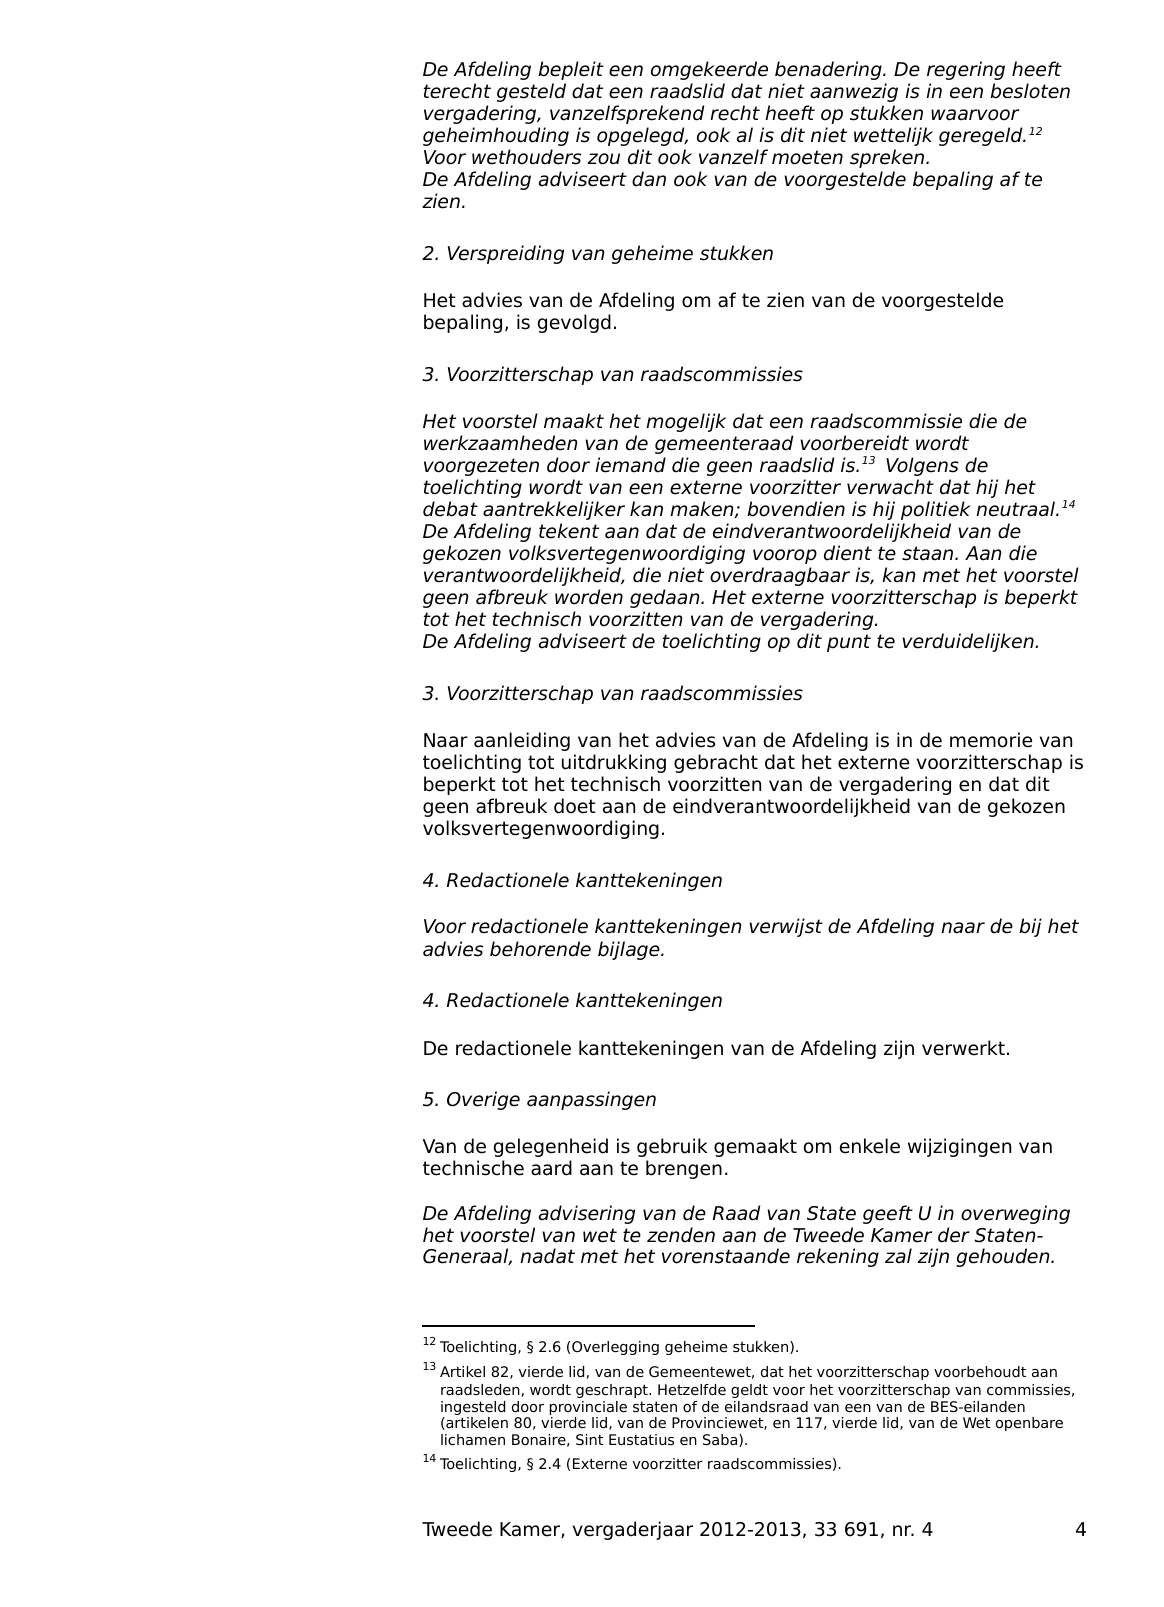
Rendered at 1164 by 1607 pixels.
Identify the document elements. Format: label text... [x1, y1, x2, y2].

text Van de gelegenheid is gebruik gemaakt om enkele wijzigingen van technische aard aan te brengen. [422, 1136, 1087, 1180]
subtitle 2. Verspreiding van geheime stukken [422, 243, 1087, 265]
text De Afdeling adviseert de toelichting op dit punt te verduidelijken. [422, 631, 1087, 653]
subtitle 5. Overige aanpassingen [422, 1089, 1087, 1111]
text Het advies van de Afdeling om af te zien van de voorgestelde bepaling, is gevolgd. [422, 290, 1087, 334]
text Toelichting, § 2.6 (Overlegging geheime stukken). [422, 1335, 1087, 1357]
text Toelichting, § 2.4 (Externe voorzitter raadscommissies). [422, 1452, 1087, 1474]
text De Afdeling advisering van de Raad van State geeft U in overweging het voorstel van wet te zenden aan de Tweede Kamer der Staten-Generaal, nadat met het vorenstaande rekening zal zijn gehouden. [422, 1202, 1087, 1268]
text Naar aanleiding van het advies van de Afdeling is in de memorie van toelichting tot uitdrukking gebracht dat het externe voorzitterschap is beperkt tot het technisch voorzitten van de vergadering en dat dit geen afbreuk doet aan de eindverantwoordelijkheid van de gekozen volksvertegenwoordiging. [422, 729, 1087, 839]
text De Afdeling adviseert dan ook van de voorgestelde bepaling af te zien. [422, 169, 1087, 213]
subtitle 3. Voorzitterschap van raadscommissies [422, 683, 1087, 704]
text Voor redactionele kanttekeningen verwijst de Afdeling naar de bij het advies behorende bijlage. [422, 916, 1087, 960]
subtitle 4. Redactionele kanttekeningen [422, 869, 1087, 891]
text De Afdeling bepleit een omgekeerde benadering. De regering heeft terecht gesteld dat een raadslid dat niet aanwezig is in een besloten vergadering, vanzelfsprekend recht heeft op stukken waarvoor geheimhouding is opgelegd, ook al is dit niet wettelijk geregeld. Voor wethouders zou dit ook vanzelf moeten spreken. [422, 59, 1087, 169]
text Het voorstel maakt het mogelijk dat een raadscommissie die de werkzaamheden van de gemeenteraad voorbereidt wordt voorgezeten door iemand die geen raadslid is. Volgens de toelichting wordt van een externe voorzitter verwacht dat hij het debat aantrekkelijker kan maken; bovendien is hij politiek neutraal. [422, 411, 1087, 521]
text De redactionele kanttekeningen van de Afdeling zijn verwerkt. [422, 1037, 1087, 1059]
text De Afdeling tekent aan dat de eindverantwoordelijkheid van de gekozen volksvertegenwoordiging voorop dient te staan. Aan die verantwoordelijkheid, die niet overdraagbaar is, kan met het voorstel geen afbreuk worden gedaan. Het externe voorzitterschap is beperkt tot het technisch voorzitten van de vergadering. [422, 521, 1087, 631]
subtitle 3. Voorzitterschap van raadscommissies [422, 364, 1087, 386]
subtitle 4. Redactionele kanttekeningen [422, 990, 1087, 1012]
text Artikel 82, vierde lid, van de Gemeentewet, dat het voorzitterschap voorbehoudt aan raadsleden, wordt geschrapt. Hetzelfde geldt voor het voorzitterschap van commissies, ingesteld door provinciale staten of de eilandsraad van een van de BES-eilanden (artikelen 80, vierde lid, van de Provinciewet, en 117, vierde lid, van de Wet openbare lichamen Bonaire, Sint Eustatius en Saba). [422, 1360, 1087, 1449]
